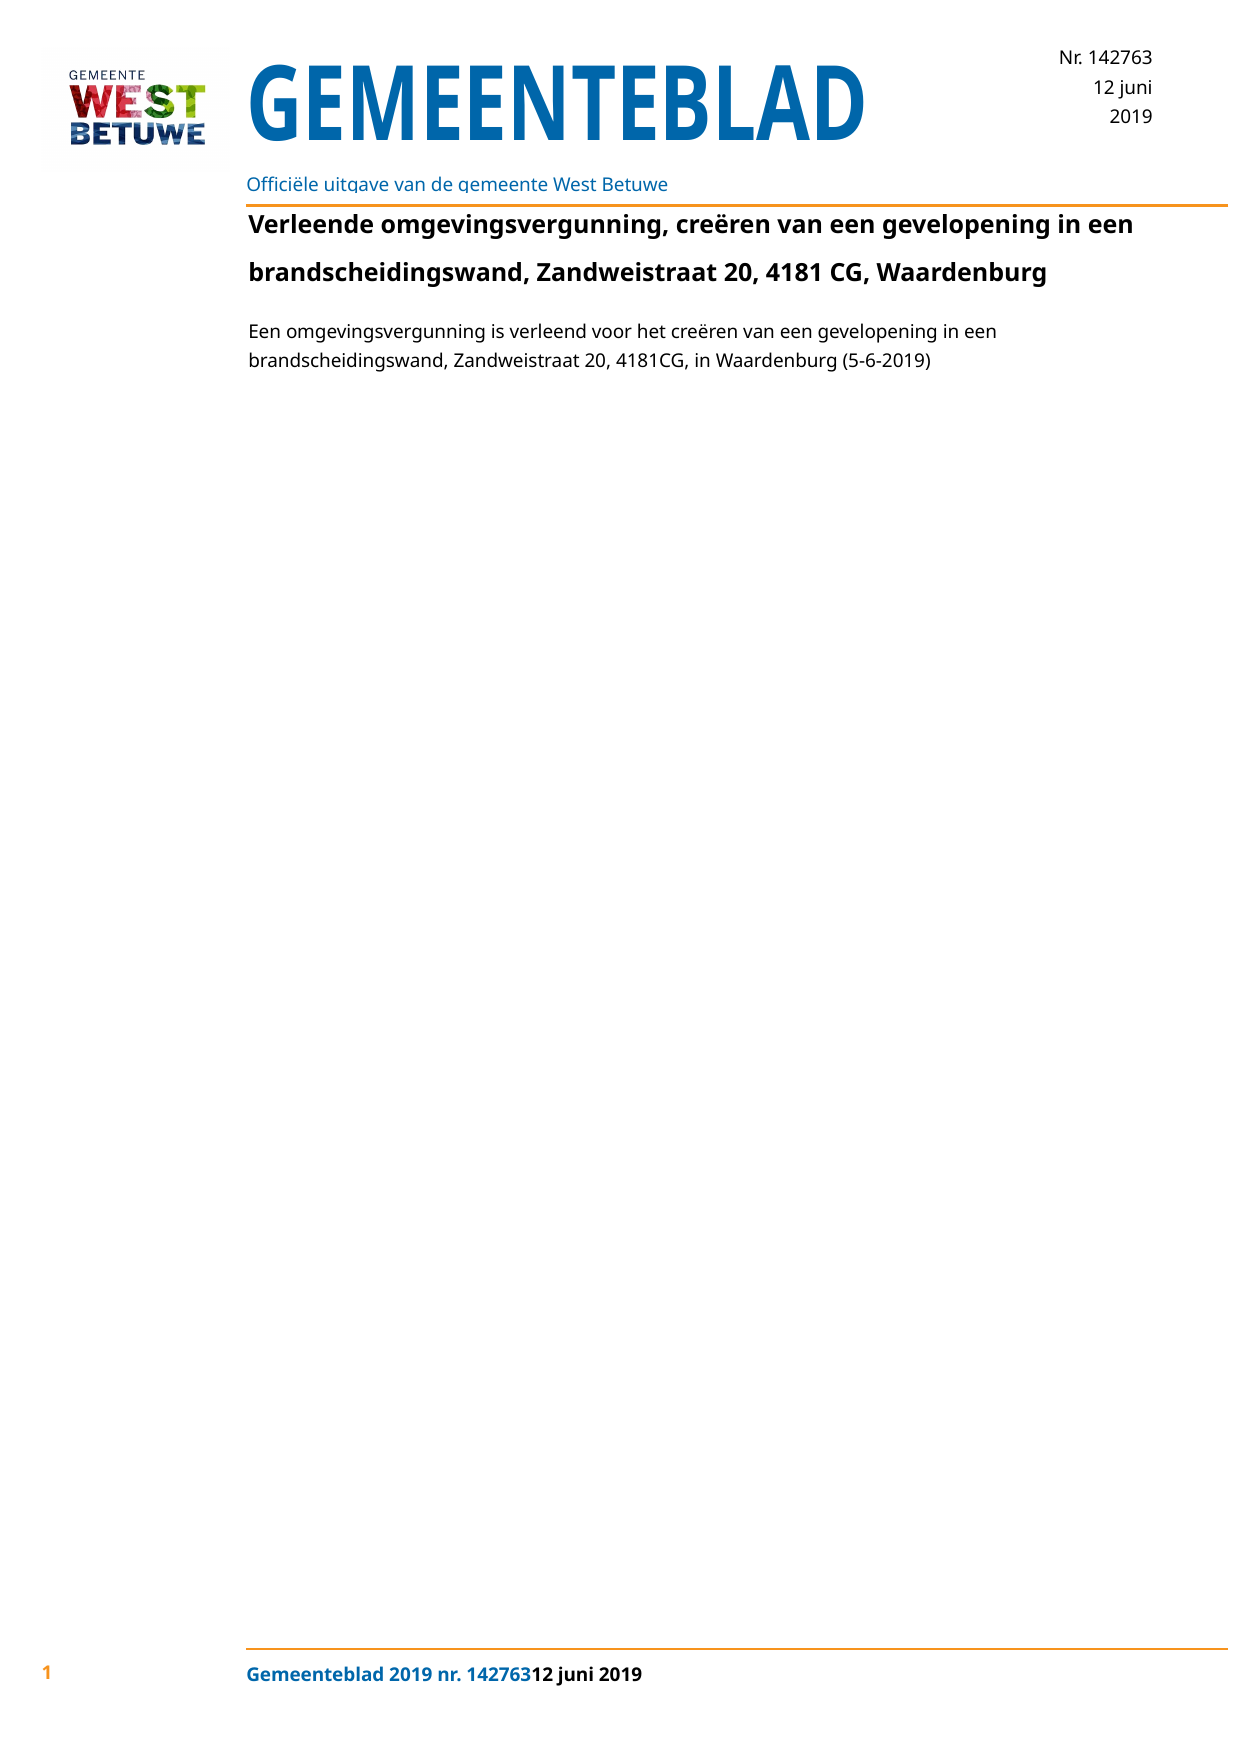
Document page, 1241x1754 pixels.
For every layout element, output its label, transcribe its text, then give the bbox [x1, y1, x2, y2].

text Een omgevingsvergunning is verleend voor het creëren van een gevelopening in een brandscheidingswand, Zandweistraat 20, 4181CG, in Waardenburg (5-6-2019) [248, 318, 1152, 373]
picture [41, 47, 231, 172]
text Verleende omgevingsvergunning, creëren van een gevelopening in een brandscheidingswand, Zandweistraat 20, 4181 CG, Waardenburg [248, 207, 1152, 288]
